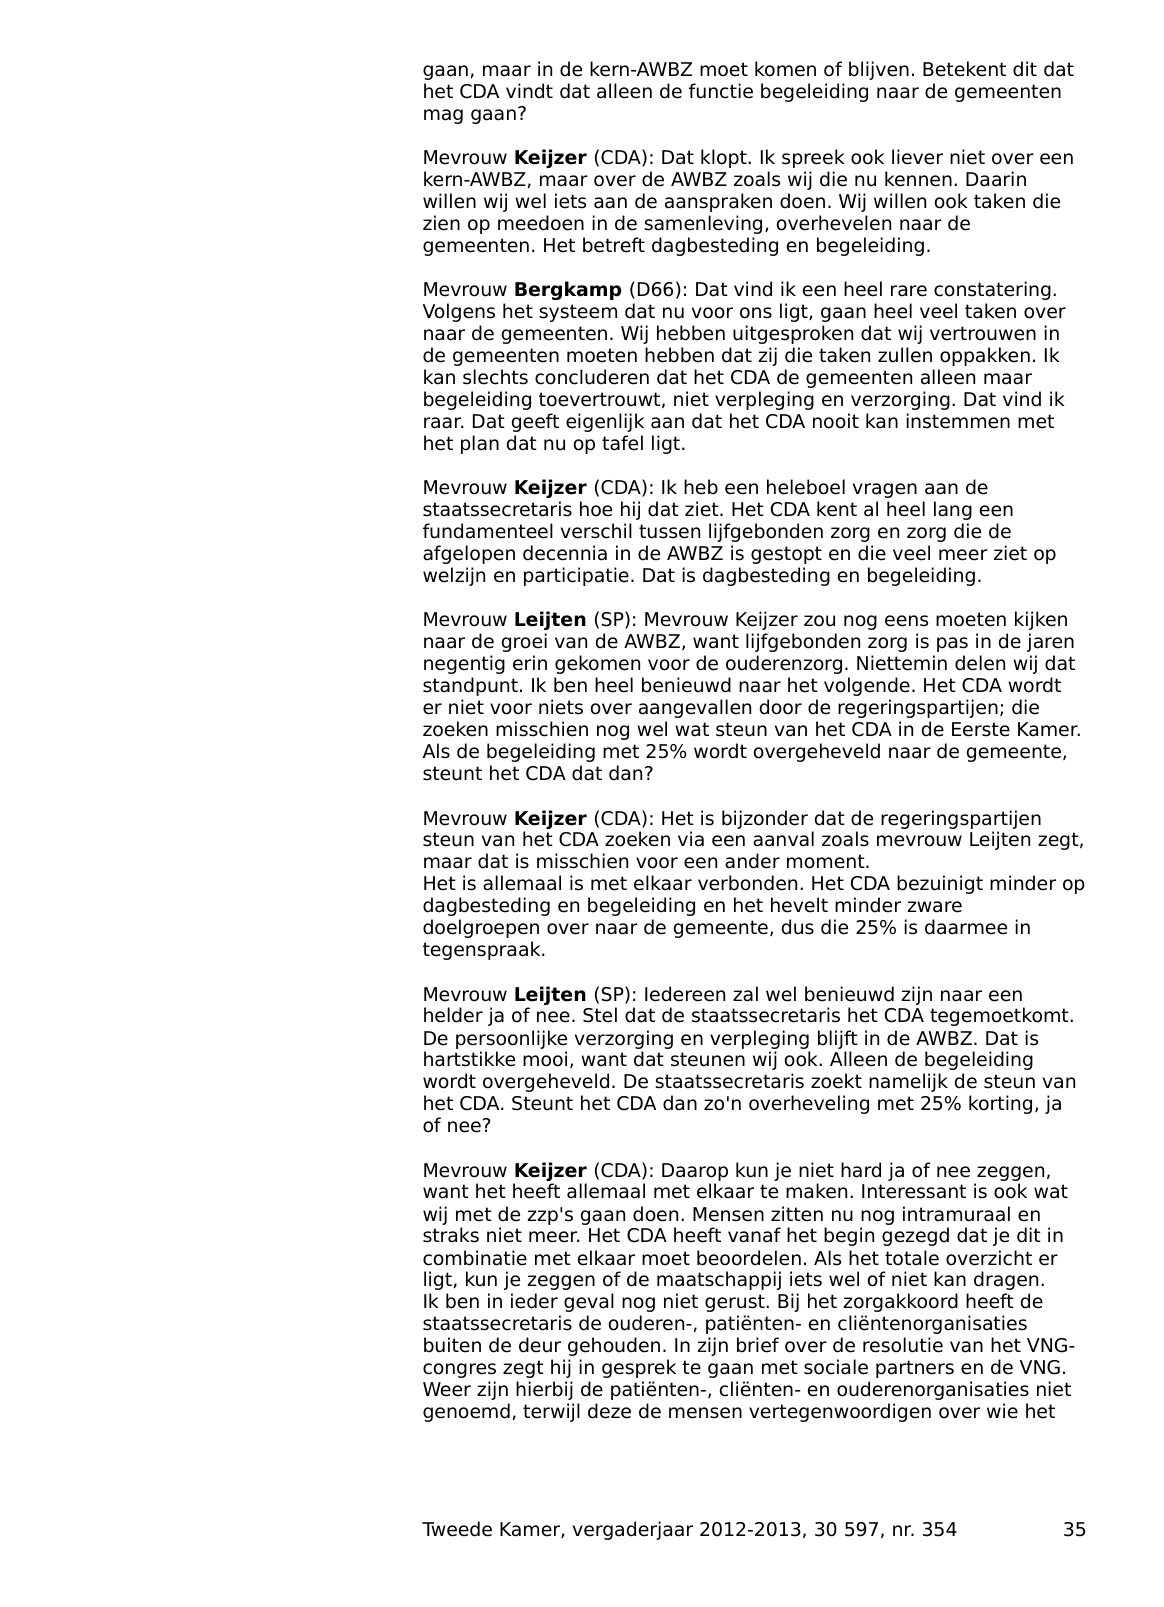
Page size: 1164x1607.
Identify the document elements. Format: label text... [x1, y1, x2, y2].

text Mevrouw Keijzer (CDA): Het is bijzonder dat de regeringspartijen steun van het CDA zoeken via een aanval zoals mevrouw Leijten zegt, maar dat is misschien voor een ander moment. [422, 807, 1087, 873]
text Ik ben in ieder geval nog niet gerust. Bij het zorgakkoord heeft de staatssecretaris de ouderen-, patiënten- en cliëntenorganisaties buiten de deur gehouden. In zijn brief over de resolutie van het VNG-congres zegt hij in gesprek te gaan met sociale partners en de VNG. Weer zijn hierbij de patiënten-, cliënten- en ouderenorganisaties niet genoemd, terwijl deze de mensen vertegenwoordigen over wie het [422, 1291, 1087, 1423]
text Mevrouw Keijzer (CDA): Ik heb een heleboel vragen aan de staatssecretaris hoe hij dat ziet. Het CDA kent al heel lang een fundamenteel verschil tussen lijfgebonden zorg en zorg die de afgelopen decennia in de AWBZ is gestopt en die veel meer ziet op welzijn en participatie. Dat is dagbesteding en begeleiding. [422, 477, 1087, 587]
text Mevrouw Leijten (SP): Mevrouw Keijzer zou nog eens moeten kijken naar de groei van de AWBZ, want lijfgebonden zorg is pas in de jaren negentig erin gekomen voor de ouderenzorg. Niettemin delen wij dat standpunt. Ik ben heel benieuwd naar het volgende. Het CDA wordt er niet voor niets over aangevallen door de regeringspartijen; die zoeken misschien nog wel wat steun van het CDA in de Eerste Kamer. Als de begeleiding met 25% wordt overgeheveld naar de gemeente, steunt het CDA dat dan? [422, 609, 1087, 785]
text Mevrouw Leijten (SP): Iedereen zal wel benieuwd zijn naar een helder ja of nee. Stel dat de staatssecretaris het CDA tegemoetkomt. De persoonlijke verzorging en verpleging blijft in de AWBZ. Dat is hartstikke mooi, want dat steunen wij ook. Alleen de begeleiding wordt overgeheveld. De staatssecretaris zoekt namelijk de steun van het CDA. Steunt het CDA dan zo'n overheveling met 25% korting, ja of nee? [422, 983, 1087, 1137]
text Mevrouw Keijzer (CDA): Dat klopt. Ik spreek ook liever niet over een kern-AWBZ, maar over de AWBZ zoals wij die nu kennen. Daarin willen wij wel iets aan de aanspraken doen. Wij willen ook taken die zien op meedoen in de samenleving, overhevelen naar de gemeenten. Het betreft dagbesteding en begeleiding. [422, 147, 1087, 257]
text Het is allemaal is met elkaar verbonden. Het CDA bezuinigt minder op dagbesteding en begeleiding en het hevelt minder zware doelgroepen over naar de gemeente, dus die 25% is daarmee in tegenspraak. [422, 873, 1087, 961]
text Mevrouw Bergkamp (D66): Dat vind ik een heel rare constatering. Volgens het systeem dat nu voor ons ligt, gaan heel veel taken over naar de gemeenten. Wij hebben uitgesproken dat wij vertrouwen in de gemeenten moeten hebben dat zij die taken zullen oppakken. Ik kan slechts concluderen dat het CDA de gemeenten alleen maar begeleiding toevertrouwt, niet verpleging en verzorging. Dat vind ik raar. Dat geeft eigenlijk aan dat het CDA nooit kan instemmen met het plan dat nu op tafel ligt. [422, 279, 1087, 455]
text gaan, maar in de kern-AWBZ moet komen of blijven. Betekent dit dat het CDA vindt dat alleen de functie begeleiding naar de gemeenten mag gaan? [422, 59, 1087, 125]
text Mevrouw Keijzer (CDA): Daarop kun je niet hard ja of nee zeggen, want het heeft allemaal met elkaar te maken. Interessant is ook wat wij met de zzp's gaan doen. Mensen zitten nu nog intramuraal en straks niet meer. Het CDA heeft vanaf het begin gezegd dat je dit in combinatie met elkaar moet beoordelen. Als het totale overzicht er ligt, kun je zeggen of de maatschappij iets wel of niet kan dragen. [422, 1159, 1087, 1291]
